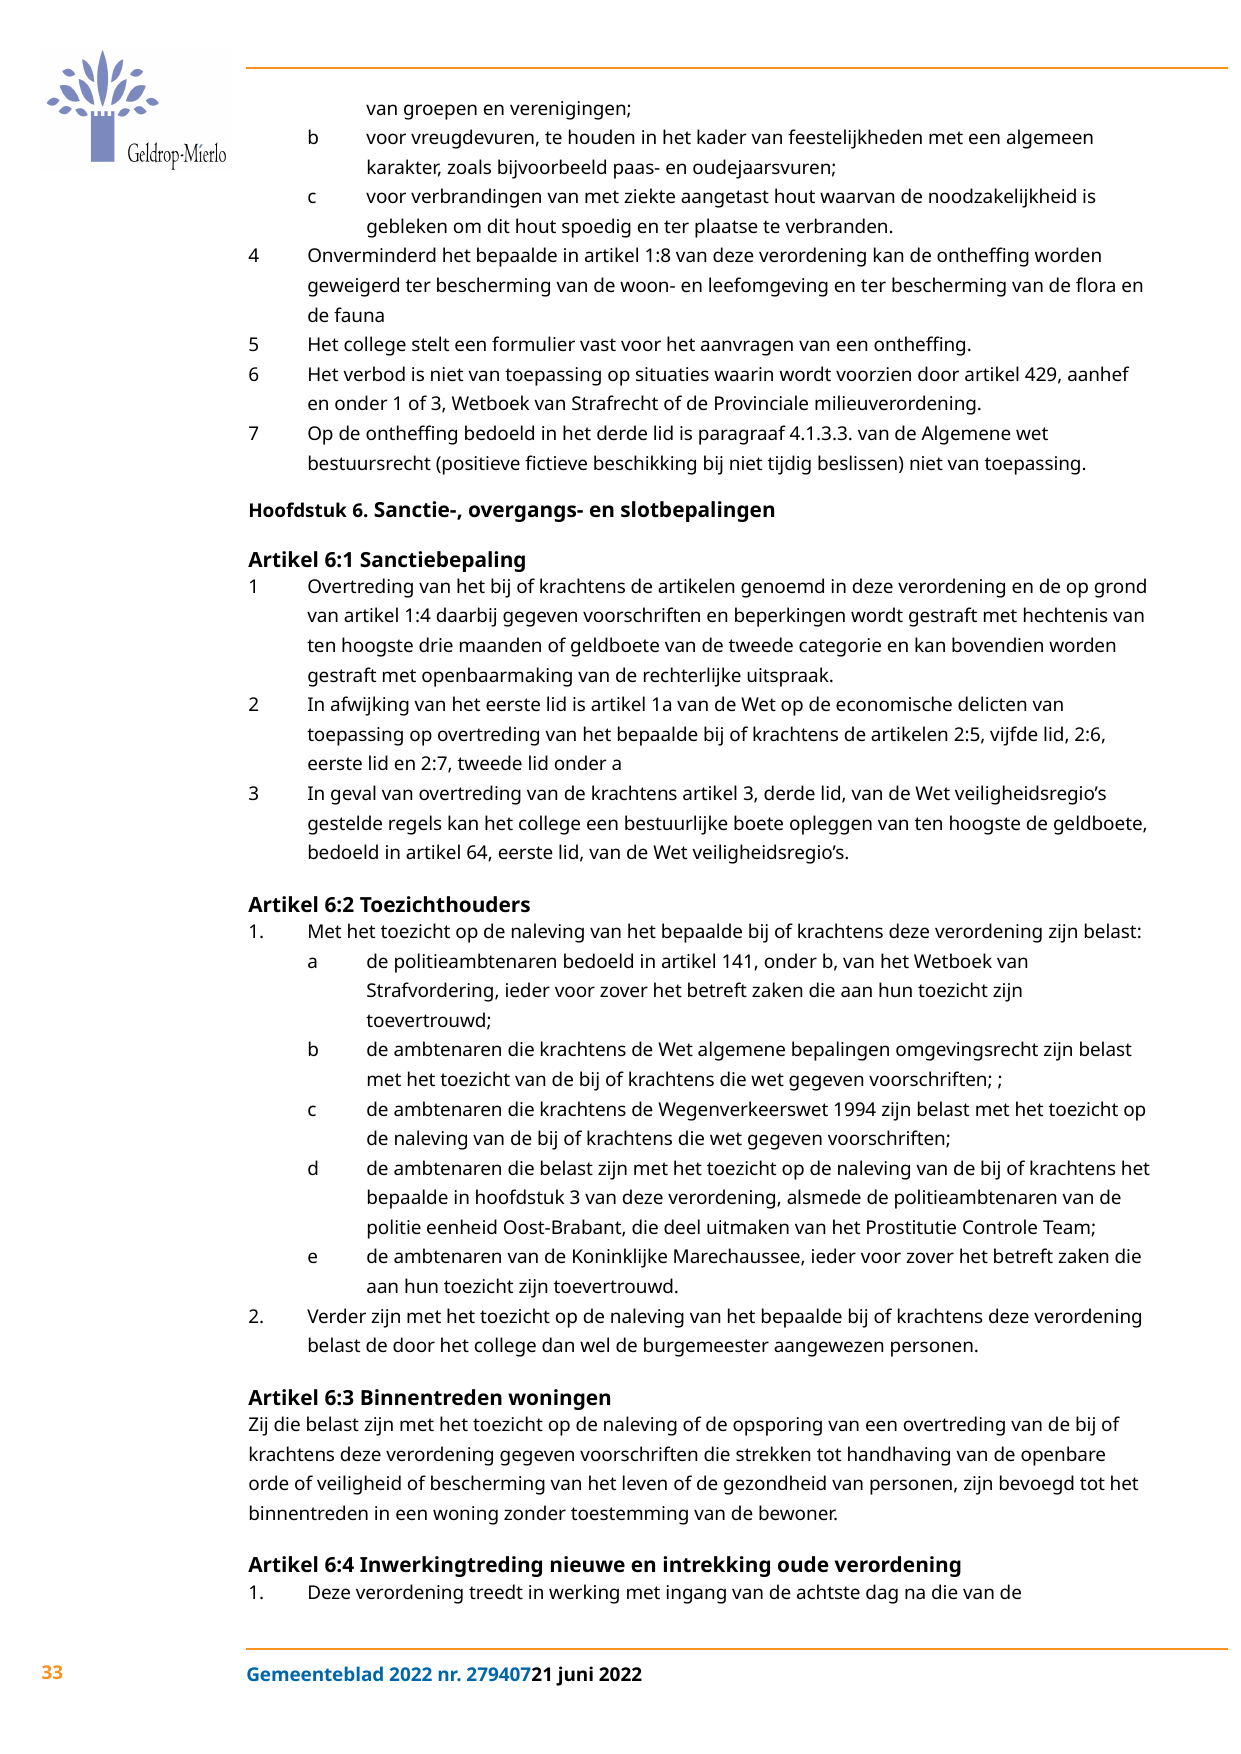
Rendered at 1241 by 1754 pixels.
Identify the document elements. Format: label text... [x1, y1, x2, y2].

list Het college stelt een formulier vast voor het aanvragen van een ontheffing. [248, 331, 1152, 357]
list de ambtenaren die krachtens de Wet algemene bepalingen omgevingsrecht zijn belast met het toezicht van de bij of krachtens die wet gegeven voorschriften; ; [307, 1037, 1152, 1092]
text Hoofdstuk 6. Sanctie-, overgangs- en slotbepalingen [248, 495, 1152, 524]
list In afwijking van het eerste lid is artikel 1a van de Wet op de economische delicten van toepassing op overtreding van het bepaalde bij of krachtens de artikelen 2:5, vijfde lid, 2:6, eerste lid en 2:7, tweede lid onder a [248, 691, 1152, 776]
text Artikel 6:2 Toezichthouders [248, 890, 1152, 918]
text Artikel 6:1 Sanctiebepaling [248, 545, 1152, 573]
list Overtreding van het bij of krachtens de artikelen genoemd in deze verordening en de op grond van artikel 1:4 daarbij gegeven voorschriften en beperkingen wordt gestraft met hechtenis van ten hoogste drie maanden of geldboete van de tweede categorie en kan bovendien worden gestraft met openbaarmaking van de rechterlijke uitspraak. [248, 573, 1152, 688]
list voor vreugdevuren, te houden in het kader van feestelijkheden met een algemeen karakter, zoals bijvoorbeeld paas- en oudejaarsvuren; [307, 124, 1152, 180]
list voor verbrandingen van met ziekte aangetast hout waarvan de noodzakelijkheid is gebleken om dit hout spoedig en ter plaatse te verbranden. [307, 183, 1152, 239]
list In geval van overtreding van de krachtens artikel 3, derde lid, van de Wet veiligheidsregio’s gestelde regels kan het college een bestuurlijke boete opleggen van ten hoogste de geldboete, bedoeld in artikel 64, eerste lid, van de Wet veiligheidsregio’s. [248, 780, 1152, 865]
list de politieambtenaren bedoeld in artikel 141, onder b, van het Wetboek van Strafvordering, ieder voor zover het betreft zaken die aan hun toezicht zijn toevertrouwd; [307, 948, 1152, 1033]
list Het verbod is niet van toepassing op situaties waarin wordt voorzien door artikel 429, aanhef en onder 1 of 3, Wetboek van Strafrecht of de Provinciale milieuverordening. [248, 361, 1152, 416]
list Met het toezicht op de naleving van het bepaalde bij of krachtens deze verordening zijn belast: [248, 918, 1152, 944]
list Deze verordening treedt in werking met ingang van de achtste dag na die van de [248, 1579, 1152, 1604]
text Zij die belast zijn met het toezicht op de naleving of de opsporing van een overtreding van de bij of krachtens deze verordening gegeven voorschriften die strekken tot handhaving van de openbare orde of veiligheid of bescherming van het leven of de gezondheid van personen, zijn bevoegd tot het binnentreden in een woning zonder toestemming van de bewoner. [248, 1411, 1152, 1526]
list Onverminderd het bepaalde in artikel 1:8 van deze verordening kan de ontheffing worden geweigerd ter bescherming van de woon- en leefomgeving en ter bescherming van de flora en de fauna [248, 243, 1152, 328]
picture [41, 47, 231, 172]
list de ambtenaren die krachtens de Wegenverkeerswet 1994 zijn belast met het toezicht op de naleving van de bij of krachtens die wet gegeven voorschriften; [307, 1096, 1152, 1151]
list Verder zijn met het toezicht op de naleving van het bepaalde bij of krachtens deze verordening belast de door het college dan wel de burgemeester aangewezen personen. [248, 1303, 1152, 1358]
text Artikel 6:3 Binnentreden woningen [248, 1383, 1152, 1411]
list de ambtenaren van de Koninklijke Marechaussee, ieder voor zover het betreft zaken die aan hun toezicht zijn toevertrouwd. [307, 1244, 1152, 1299]
list van groepen en verenigingen; [307, 95, 1152, 121]
list Op de ontheffing bedoeld in het derde lid is paragraaf 4.1.3.3. van de Algemene wet bestuursrecht (positieve fictieve beschikking bij niet tijdig beslissen) niet van toepassing. [248, 420, 1152, 476]
list de ambtenaren die belast zijn met het toezicht op de naleving van de bij of krachtens het bepaalde in hoofdstuk 3 van deze verordening, alsmede de politieambtenaren van de politie eenheid Oost-Brabant, die deel uitmaken van het Prostitutie Controle Team; [307, 1155, 1152, 1240]
text Artikel 6:4 Inwerkingtreding nieuwe en intrekking oude verordening [248, 1550, 1152, 1579]
